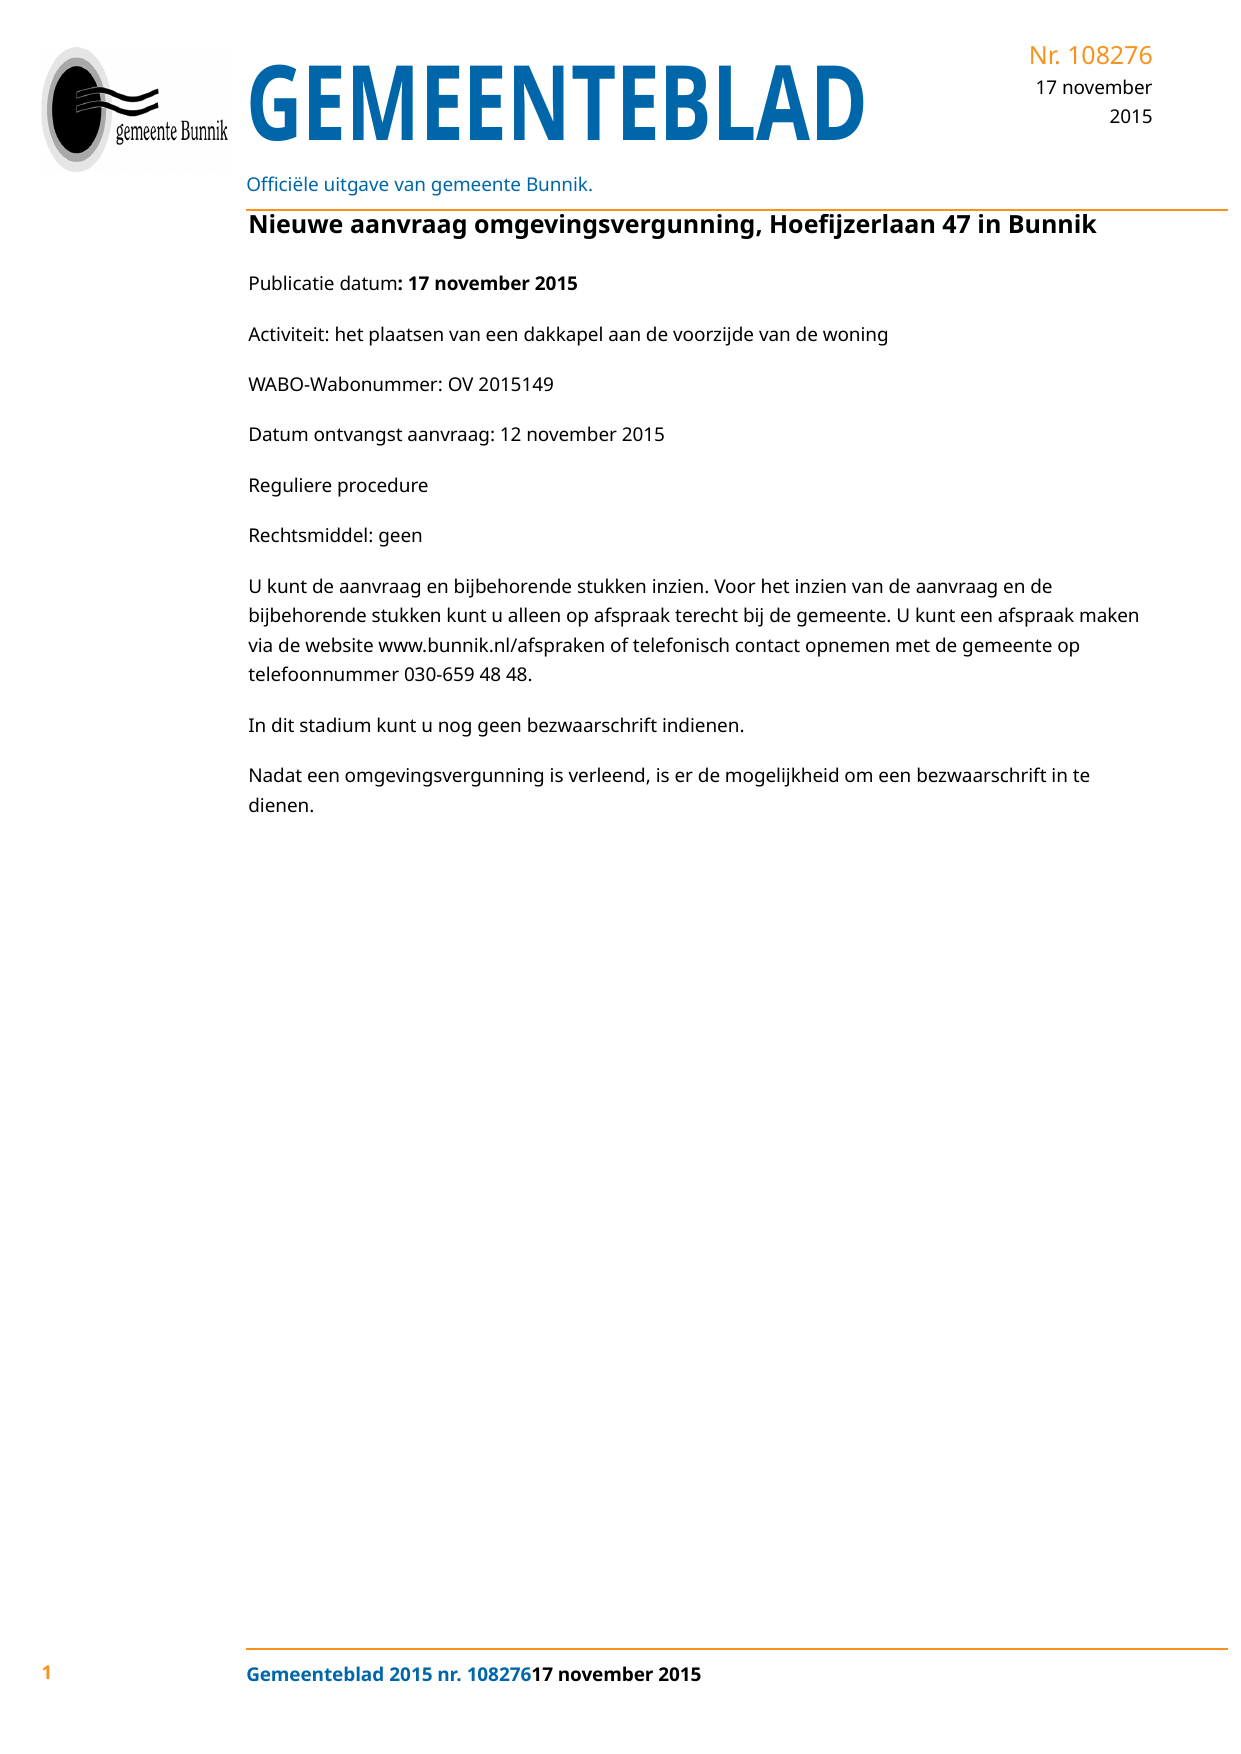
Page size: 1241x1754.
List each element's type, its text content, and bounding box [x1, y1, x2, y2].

text Nadat een omgevingsvergunning is verleend, is er de mogelijkheid om een bezwaarschrift in te dienen. [248, 762, 1152, 818]
text U kunt de aanvraag en bijbehorende stukken inzien. Voor het inzien van de aanvraag en de bijbehorende stukken kunt u alleen op afspraak terecht bij de gemeente. U kunt een afspraak maken via de website www.bunnik.nl/afspraken of telefonisch contact opnemen met de gemeente op telefoonnummer 030-659 48 48. [248, 573, 1152, 687]
text In dit stadium kunt u nog geen bezwaarschrift indienen. [248, 712, 1152, 738]
text Rechtsmiddel: geen [248, 522, 1152, 548]
picture [41, 47, 231, 172]
text Reguliere procedure [248, 472, 1152, 498]
text Activiteit: het plaatsen van een dakkapel aan de voorzijde van de woning [248, 321, 1152, 346]
text WABO-Wabonummer: OV 2015149 [248, 371, 1152, 397]
text Publicatie datum: 17 november 2015 [248, 270, 1152, 296]
text Nieuwe aanvraag omgevingsvergunning, Hoefijzerlaan 47 in Bunnik [248, 211, 1152, 241]
text Datum ontvangst aanvraag: 12 november 2015 [248, 422, 1152, 447]
